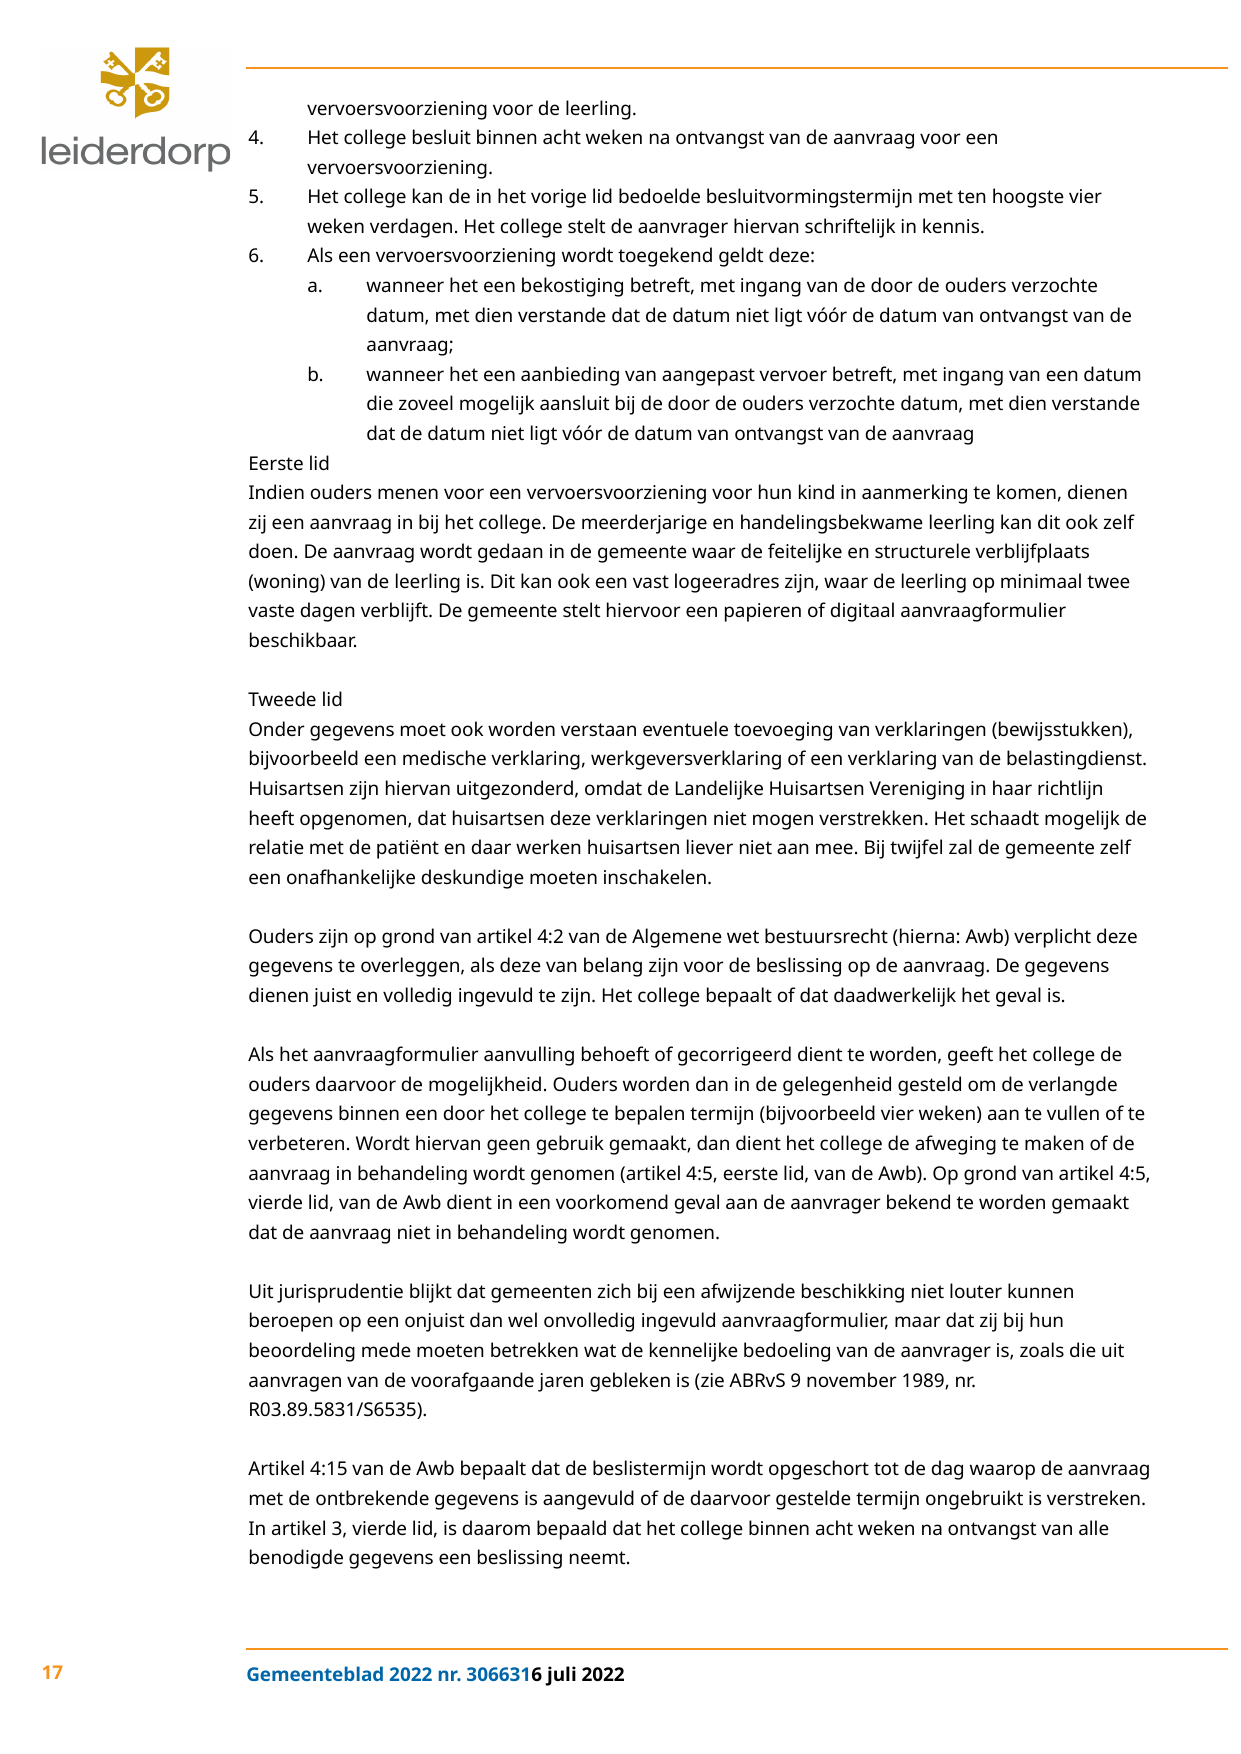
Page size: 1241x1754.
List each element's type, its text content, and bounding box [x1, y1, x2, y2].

text Eerste lid [248, 450, 1152, 476]
text Ouders zijn op grond van artikel 4:2 van de Algemene wet bestuursrecht (hierna: Awb) verplicht deze gegevens te overleggen, als deze van belang zijn voor de beslissing op de aanvraag. De gegevens dienen juist en volledig ingevuld te zijn. Het college bepaalt of dat daadwerkelijk het geval is. [248, 923, 1152, 1008]
list Het college kan de in het vorige lid bedoelde besluitvormingstermijn met ten hoogste vier weken verdagen. Het college stelt de aanvrager hiervan schriftelijk in kennis. [248, 183, 1152, 239]
list Het college besluit binnen acht weken na ontvangst van de aanvraag voor een vervoersvoorziening. [248, 124, 1152, 180]
list Als een vervoersvoorziening wordt toegekend geldt deze: [248, 243, 1152, 268]
text Indien ouders menen voor een vervoersvoorziening voor hun kind in aanmerking te komen, dienen zij een aanvraag in bij het college. De meerderjarige en handelingsbekwame leerling kan dit ook zelf doen. De aanvraag wordt gedaan in de gemeente waar de feitelijke en structurele verblijfplaats (woning) van de leerling is. Dit kan ook een vast logeeradres zijn, waar de leerling op minimaal twee vaste dagen verblijft. De gemeente stelt hiervoor een papieren of digitaal aanvraagformulier beschikbaar. [248, 479, 1152, 653]
list wanneer het een bekostiging betreft, met ingang van de door de ouders verzochte datum, met dien verstande dat de datum niet ligt vóór de datum van ontvangst van de aanvraag; [307, 272, 1152, 357]
text Onder gegevens moet ook worden verstaan eventuele toevoeging van verklaringen (bewijsstukken), bijvoorbeeld een medische verklaring, werkgeversverklaring of een verklaring van de belastingdienst. Huisartsen zijn hiervan uitgezonderd, omdat de Landelijke Huisartsen Vereniging in haar richtlijn heeft opgenomen, dat huisartsen deze verklaringen niet mogen verstrekken. Het schaadt mogelijk de relatie met de patiënt en daar werken huisartsen liever niet aan mee. Bij twijfel zal de gemeente zelf een onafhankelijke deskundige moeten inschakelen. [248, 716, 1152, 890]
text Uit jurisprudentie blijkt dat gemeenten zich bij een afwijzende beschikking niet louter kunnen beroepen op een onjuist dan wel onvolledig ingevuld aanvraagformulier, maar dat zij bij hun beoordeling mede moeten betrekken wat de kennelijke bedoeling van de aanvrager is, zoals die uit aanvragen van de voorafgaande jaren gebleken is (zie ABRvS 9 november 1989, nr. R03.89.5831/S6535). [248, 1278, 1152, 1422]
text Artikel 4:15 van de Awb bepaalt dat de beslistermijn wordt opgeschort tot de dag waarop de aanvraag met de ontbrekende gegevens is aangevuld of de daarvoor gestelde termijn ongebruikt is verstreken. In artikel 3, vierde lid, is daarom bepaald dat het college binnen acht weken na ontvangst van alle benodigde gegevens een beslissing neemt. [248, 1456, 1152, 1570]
list wanneer het een aanbieding van aangepast vervoer betreft, met ingang van een datum die zoveel mogelijk aansluit bij de door de ouders verzochte datum, met dien verstande dat de datum niet ligt vóór de datum van ontvangst van de aanvraag [307, 361, 1152, 446]
picture [41, 47, 231, 172]
text Tweede lid [248, 686, 1152, 712]
list vervoersvoorziening voor de leerling. [248, 95, 1152, 121]
text Als het aanvraagformulier aanvulling behoeft of gecorrigeerd dient te worden, geeft het college de ouders daarvoor de mogelijkheid. Ouders worden dan in de gelegenheid gesteld om de verlangde gegevens binnen een door het college te bepalen termijn (bijvoorbeeld vier weken) aan te vullen of te verbeteren. Wordt hiervan geen gebruik gemaakt, dan dient het college de afweging te maken of de aanvraag in behandeling wordt genomen (artikel 4:5, eerste lid, van de Awb). Op grond van artikel 4:5, vierde lid, van de Awb dient in een voorkomend geval aan de aanvrager bekend te worden gemaakt dat de aanvraag niet in behandeling wordt genomen. [248, 1041, 1152, 1245]
